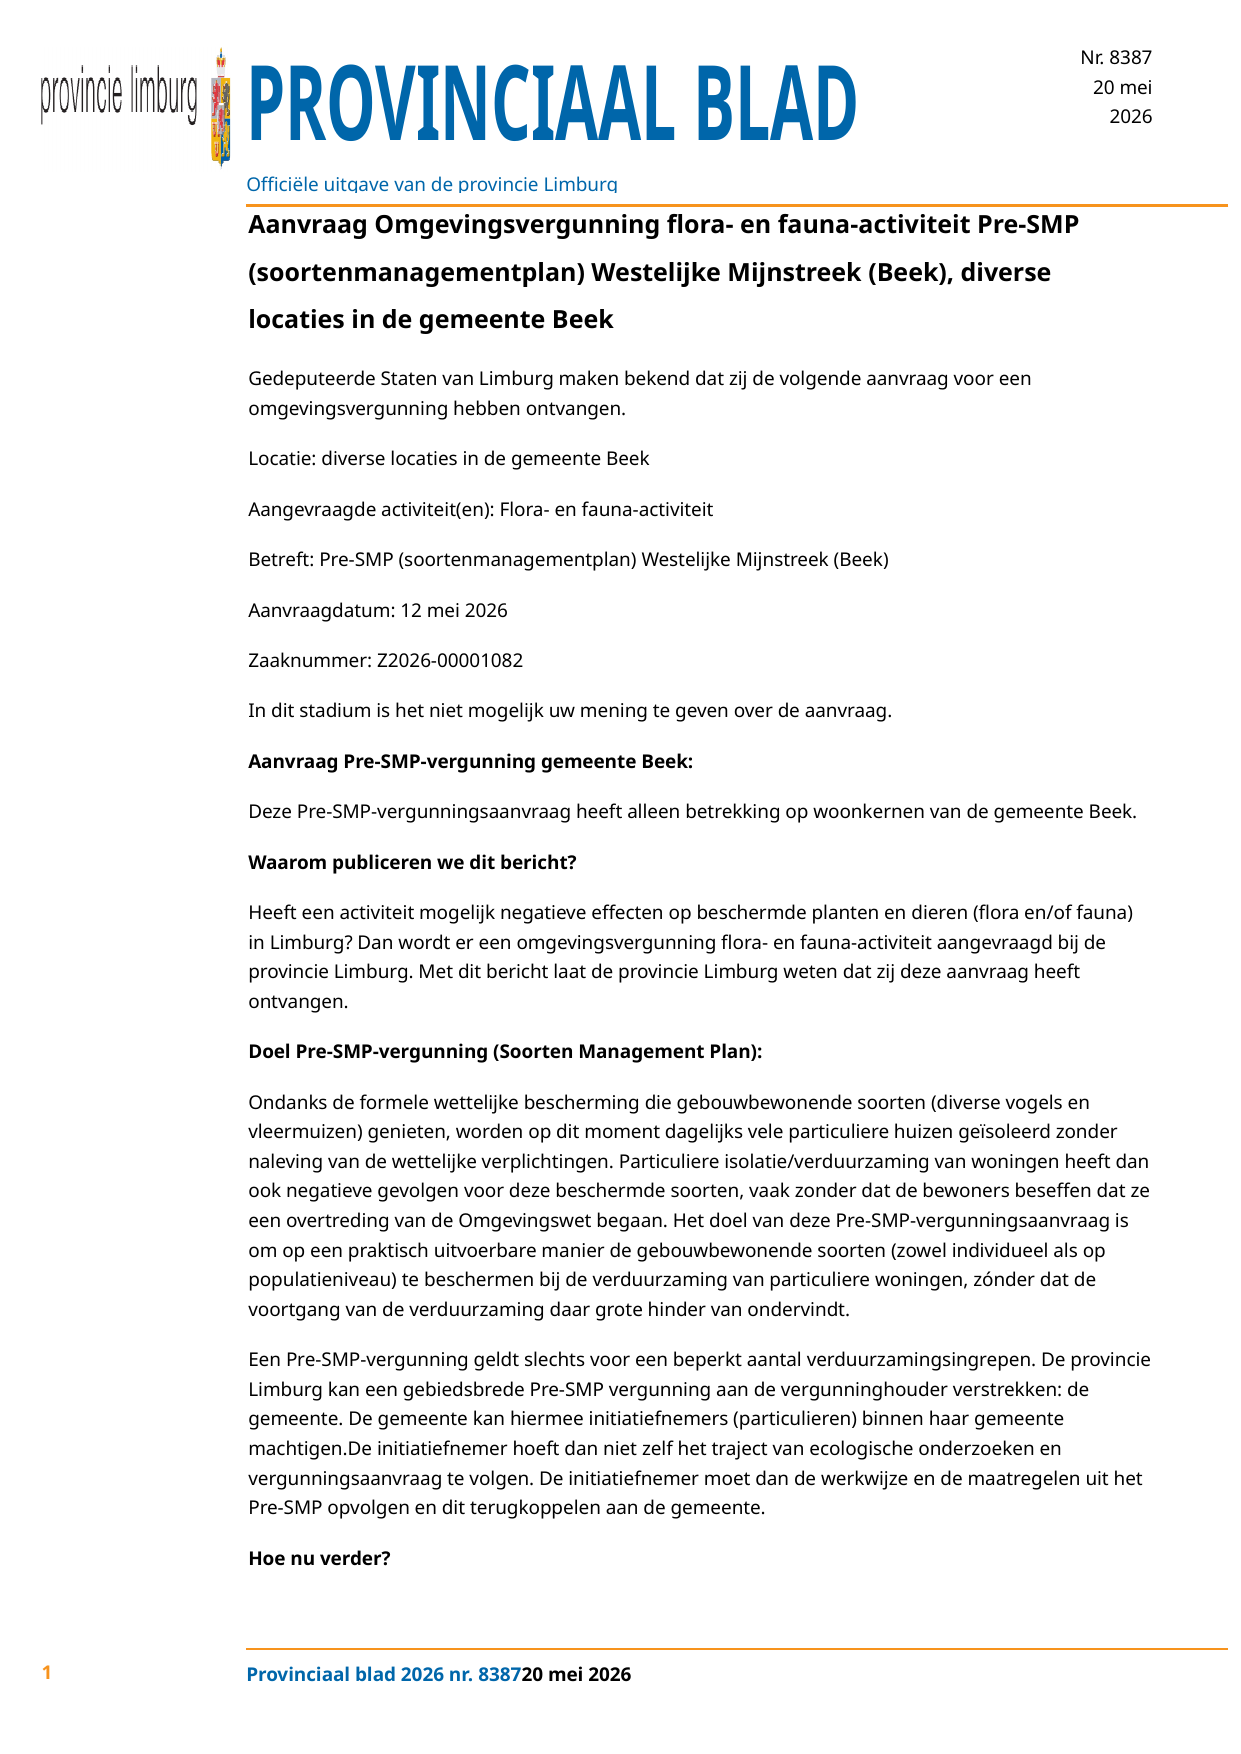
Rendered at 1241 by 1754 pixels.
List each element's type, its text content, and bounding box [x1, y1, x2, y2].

text Aanvraag Pre-SMP-vergunning gemeente Beek: [248, 748, 1152, 774]
text Ondanks de formele wettelijke bescherming die gebouwbewonende soorten (diverse vogels en vleermuizen) genieten, worden op dit moment dagelijks vele particuliere huizen geïsoleerd zonder naleving van de wettelijke verplichtingen. Particuliere isolatie/verduurzaming van woningen heeft dan ook negatieve gevolgen voor deze beschermde soorten, vaak zonder dat de bewoners beseffen dat ze een overtreding van de Omgevingswet begaan. Het doel van deze Pre-SMP-vergunningsaanvraag is om op een praktisch uitvoerbare manier de gebouwbewonende soorten (zowel individueel als op populatieniveau) te beschermen bij de verduurzaming van particuliere woningen, zónder dat de voortgang van de verduurzaming daar grote hinder van ondervindt. [248, 1089, 1152, 1322]
text In dit stadium is het niet mogelijk uw mening te geven over de aanvraag. [248, 698, 1152, 723]
text Betreft: Pre-SMP (soortenmanagementplan) Westelijke Mijnstreek (Beek) [248, 546, 1152, 572]
text Gedeputeerde Staten van Limburg maken bekend dat zij de volgende aanvraag voor een omgevingsvergunning hebben ontvangen. [248, 366, 1152, 421]
text Locatie: diverse locaties in de gemeente Beek [248, 446, 1152, 471]
text Deze Pre-SMP-vergunningsaanvraag heeft alleen betrekking op woonkernen van de gemeente Beek. [248, 798, 1152, 824]
text Waarom publiceren we dit bericht? [248, 849, 1152, 874]
text Zaaknummer: Z2026-00001082 [248, 647, 1152, 673]
text Heeft een activiteit mogelijk negatieve effecten op beschermde planten en dieren (flora en/of fauna) in Limburg? Dan wordt er een omgevingsvergunning flora- en fauna-activiteit aangevraagd bij de provincie Limburg. Met dit bericht laat de provincie Limburg weten dat zij deze aanvraag heeft ontvangen. [248, 899, 1152, 1014]
text Aanvraag Omgevingsvergunning flora- en fauna-activiteit Pre-SMP (soortenmanagementplan) Westelijke Mijnstreek (Beek), diverse locaties in de gemeente Beek [248, 207, 1152, 336]
text Aangevraagde activiteit(en): Flora- en fauna-activiteit [248, 496, 1152, 522]
text Aanvraagdatum: 12 mei 2026 [248, 597, 1152, 622]
text Hoe nu verder? [248, 1545, 1152, 1570]
picture [41, 47, 231, 172]
text Doel Pre-SMP-vergunning (Soorten Management Plan): [248, 1038, 1152, 1064]
text Een Pre-SMP-vergunning geldt slechts voor een beperkt aantal verduurzamingsingrepen. De provincie Limburg kan een gebiedsbrede Pre-SMP vergunning aan de vergunninghouder verstrekken: de gemeente. De gemeente kan hiermee initiatiefnemers (particulieren) binnen haar gemeente machtigen.De initiatiefnemer hoeft dan niet zelf het traject van ecologische onderzoeken en vergunningsaanvraag te volgen. De initiatiefnemer moet dan de werkwijze en de maatregelen uit het Pre-SMP opvolgen en dit terugkoppelen aan de gemeente. [248, 1346, 1152, 1520]
